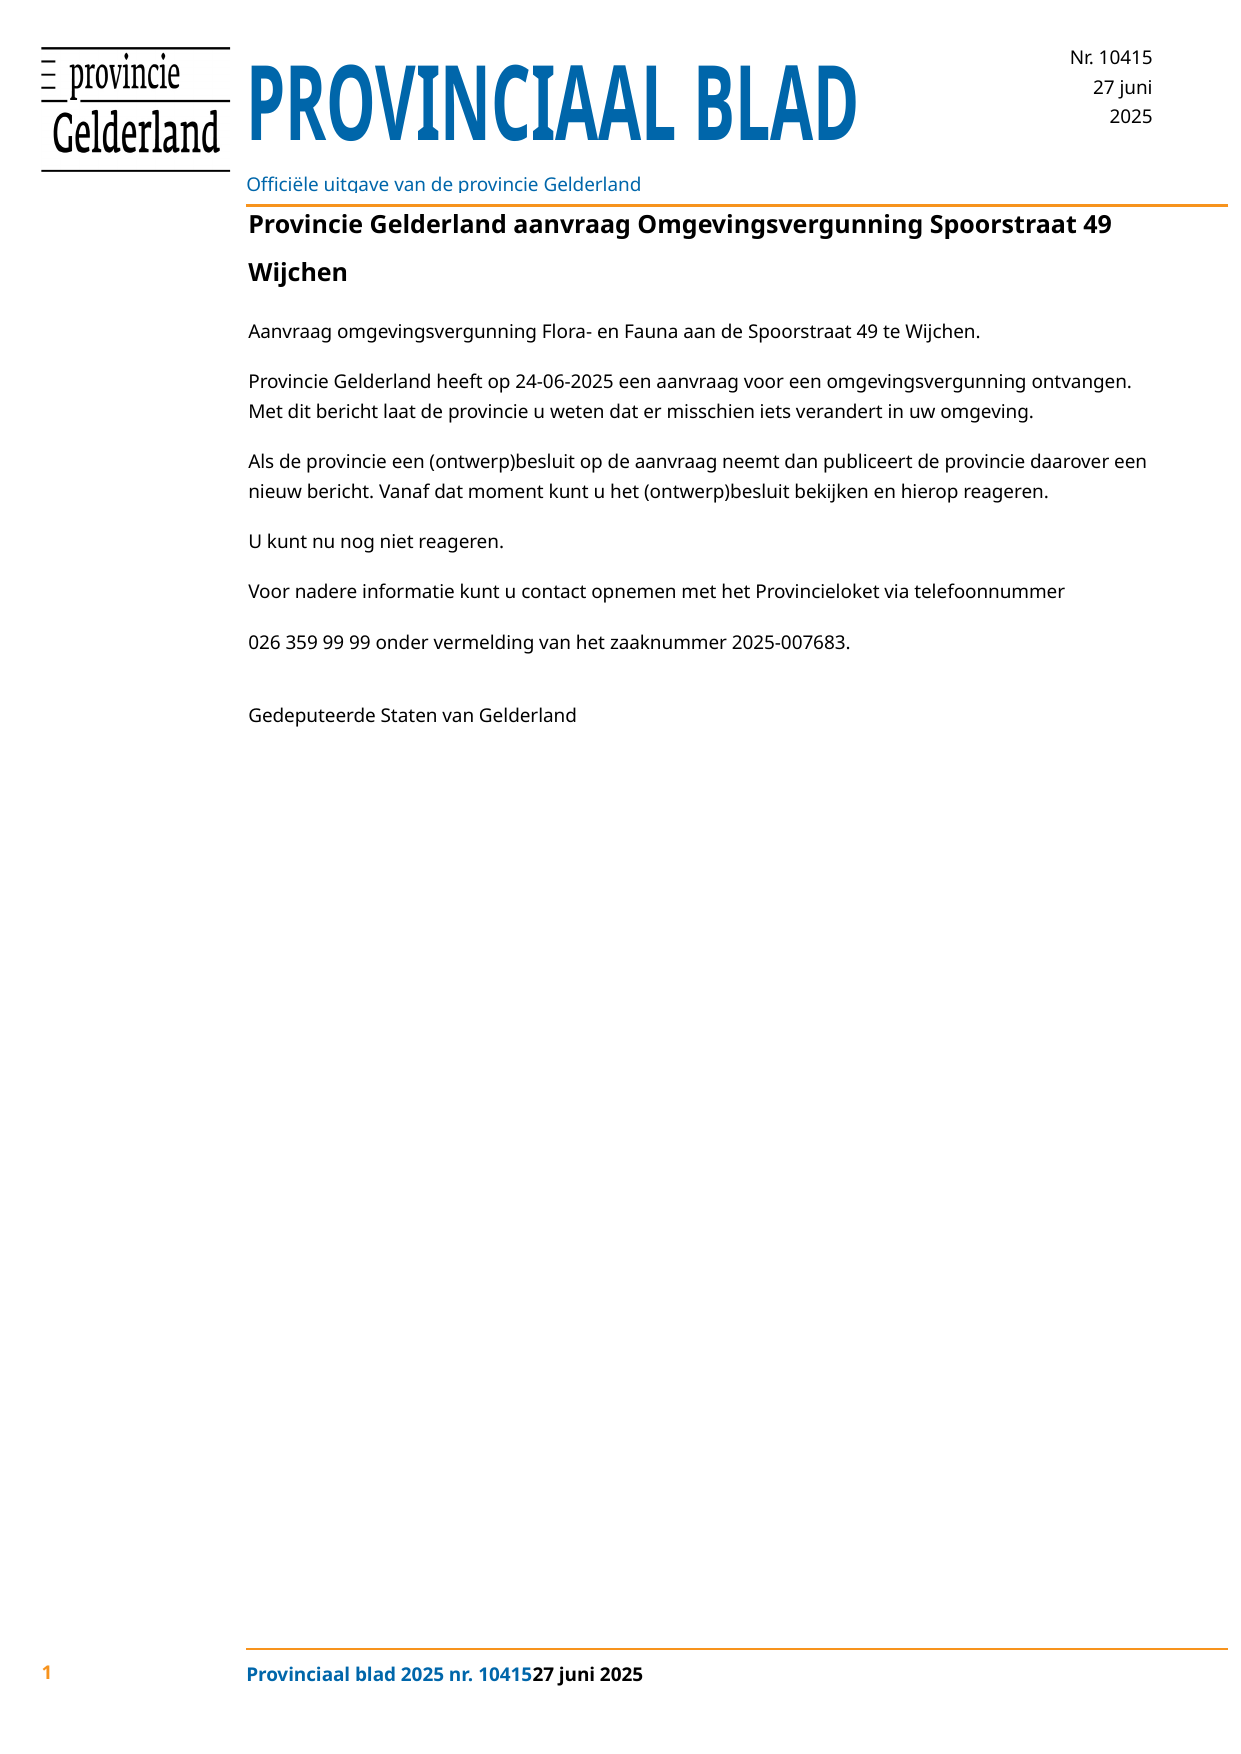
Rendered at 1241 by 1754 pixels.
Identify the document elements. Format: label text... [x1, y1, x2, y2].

text Provincie Gelderland heeft op 24-06-2025 een aanvraag voor een omgevingsvergunning ontvangen. Met dit bericht laat de provincie u weten dat er misschien iets verandert in uw omgeving. [248, 368, 1152, 424]
text Voor nadere informatie kunt u contact opnemen met het Provincieloket via telefoonnummer [248, 579, 1152, 604]
text 026 359 99 99 onder vermelding van het zaaknummer 2025-007683. [248, 629, 1152, 655]
picture [41, 47, 231, 172]
text Gedeputeerde Staten van Gelderland [248, 703, 1152, 728]
text Provincie Gelderland aanvraag Omgevingsvergunning Spoorstraat 49 Wijchen [248, 207, 1152, 288]
text U kunt nu nog niet reageren. [248, 528, 1152, 554]
text Aanvraag omgevingsvergunning Flora- en Fauna aan de Spoorstraat 49 te Wijchen. [248, 318, 1152, 344]
text Als de provincie een (ontwerp)besluit op de aanvraag neemt dan publiceert de provincie daarover een nieuw bericht. Vanaf dat moment kunt u het (ontwerp)besluit bekijken en hierop reageren. [248, 448, 1152, 504]
